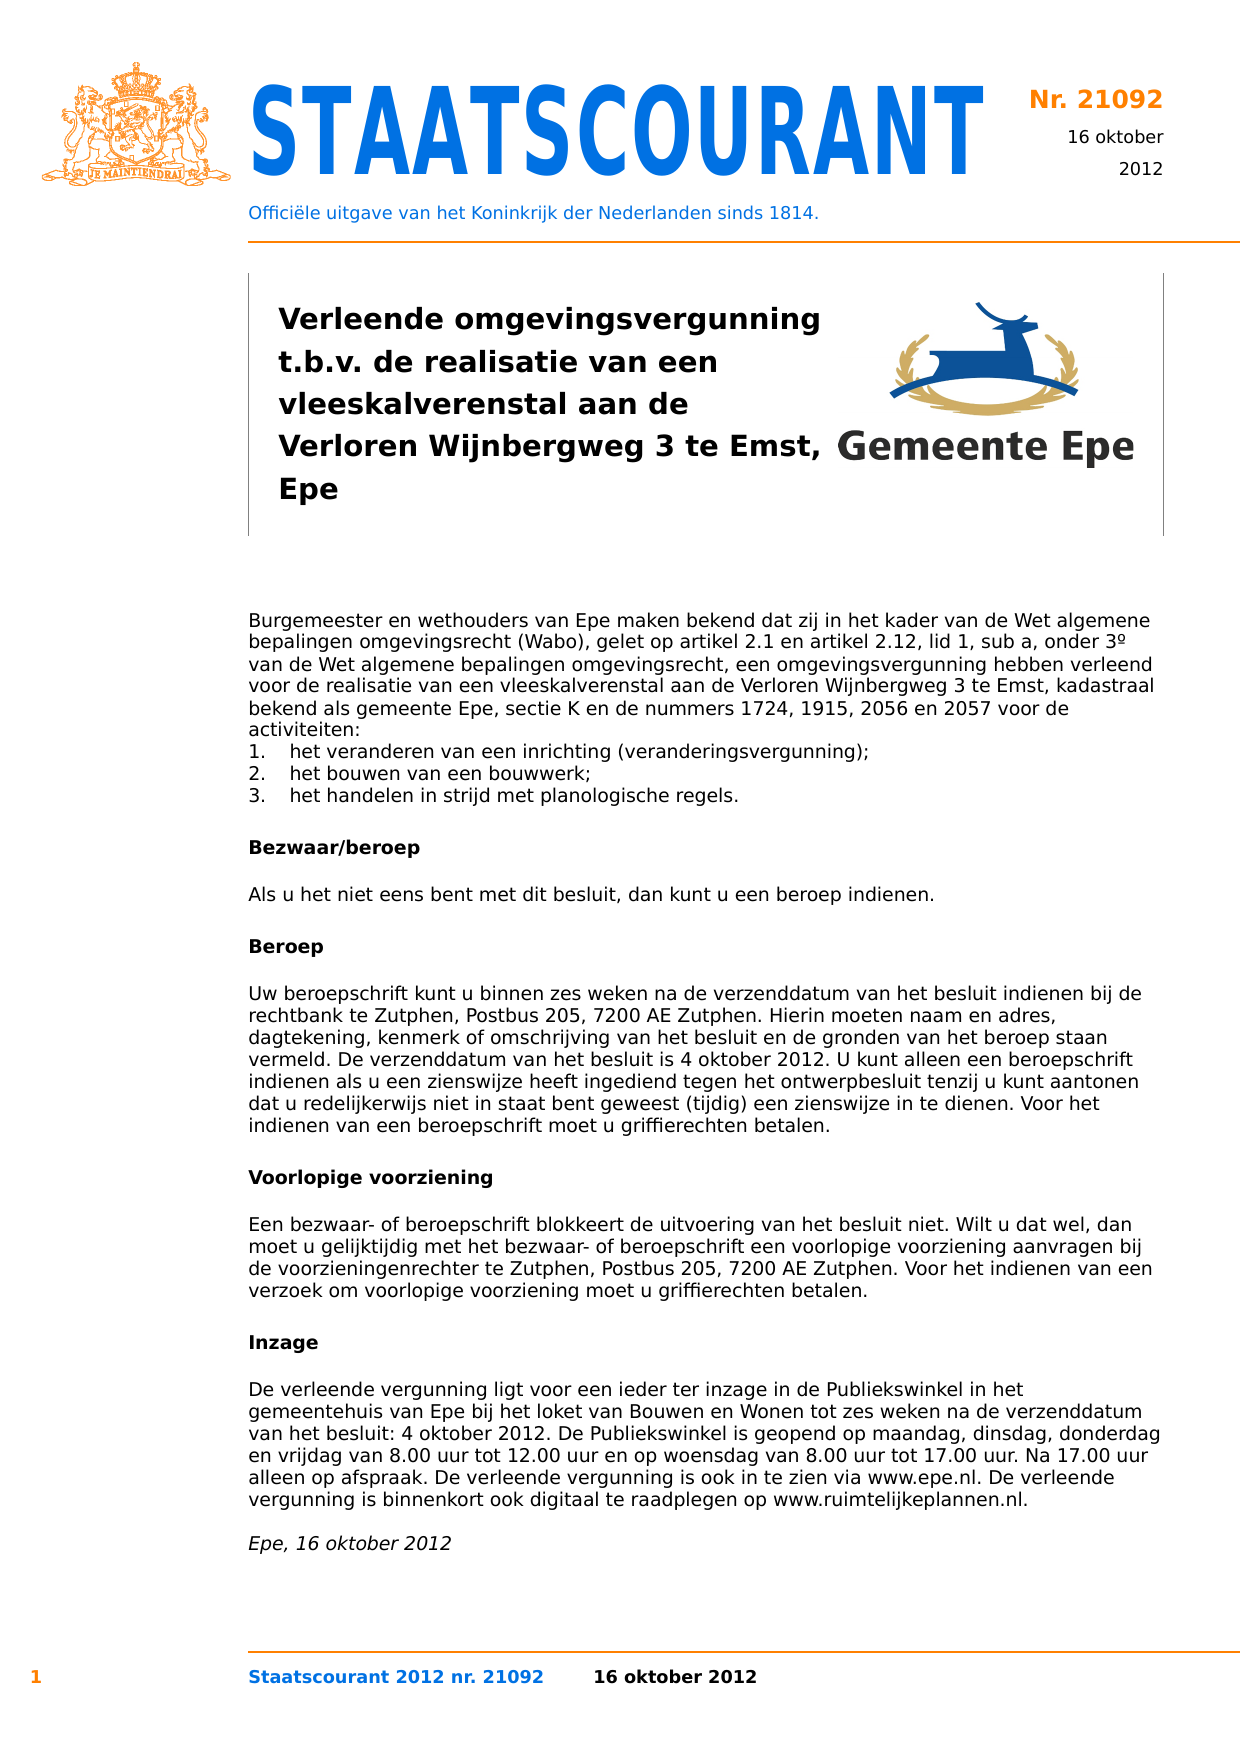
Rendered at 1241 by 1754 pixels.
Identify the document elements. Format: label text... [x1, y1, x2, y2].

subtitle Beroep [248, 936, 1163, 958]
subtitle Bezwaar/beroep [248, 837, 1163, 859]
table_cell 2012 [998, 153, 1240, 203]
table_header [25, 62, 248, 241]
text Als u het niet eens bent met dit besluit, dan kunt u een beroep indienen. [248, 884, 1163, 906]
text Een bezwaar- of beroepschrift blokkeert de uitvoering van het besluit niet. Wilt u dat wel, dan moet u gelijktijdig met het bezwaar- of beroepschrift een voorlopige voorziening aanvragen bij de voorzieningenrechter te Zutphen, Postbus 205, 7200 AE Zutphen. Voor het indienen van een verzoek om voorlopige voorziening moet u griffierechten betalen. [248, 1214, 1163, 1302]
text Burgemeester en wethouders van Epe maken bekend dat zij in het kader van de Wet algemene bepalingen omgevingsrecht (Wabo), gelet op artikel 2.1 en artikel 2.12, lid 1, sub a, onder 3º van de Wet algemene bepalingen omgevingsrecht, een omgevingsvergunning hebben verleend voor de realisatie van een vleeskalverenstal aan de Verloren Wijnbergweg 3 te Emst, kadastraal bekend als gemeente Epe, sectie K en de nummers 1724, 1915, 2056 en 2057 voor de activiteiten: [248, 609, 1163, 741]
picture [838, 302, 1134, 468]
subtitle Voorlopige voorziening [248, 1167, 1163, 1189]
table_header STAATSCOURANT [248, 62, 998, 203]
text De verleende vergunning ligt voor een ieder ter inzage in de Publiekswinkel in het gemeentehuis van Epe bij het loket van Bouwen en Wonen tot zes weken na de verzenddatum van het besluit: 4 oktober 2012. De Publiekswinkel is geopend op maandag, dinsdag, donderdag en vrijdag van 8.00 uur tot 12.00 uur en op woensdag van 8.00 uur tot 17.00 uur. Na 17.00 uur alleen op afspraak. De verleende vergunning is ook in te zien via www.epe.nl. De verleende vergunning is binnenkort ook digitaal te raadplegen op www.ruimtelijkeplannen.nl. [248, 1379, 1163, 1511]
table_header Nr. 21092 [998, 62, 1240, 121]
picture [41, 62, 231, 186]
text Epe, 16 oktober 2012 [248, 1533, 1163, 1555]
table_cell Officiële uitgave van het Koninkrijk der Nederlanden sinds 1814. [248, 203, 1240, 241]
subtitle Inzage [248, 1332, 1163, 1354]
table_cell 16 oktober [998, 121, 1240, 153]
subtitle Verleende omgevingsvergunning t.b.v. de realisatie van een vleeskalverenstal aan de Verloren Wijnbergweg 3 te Emst, Epe [249, 273, 1163, 536]
text 1. het veranderen van een inrichting (veranderingsvergunning); [248, 741, 1163, 763]
text Uw beroepschrift kunt u binnen zes weken na de verzenddatum van het besluit indienen bij de rechtbank te Zutphen, Postbus 205, 7200 AE Zutphen. Hierin moeten naam en adres, dagtekening, kenmerk of omschrijving van het besluit en de gronden van het beroep staan vermeld. De verzenddatum van het besluit is 4 oktober 2012. U kunt alleen een beroepschrift indienen als u een zienswijze heeft ingediend tegen het ontwerpbesluit tenzij u kunt aantonen dat u redelijkerwijs niet in staat bent geweest (tijdig) een zienswijze in te dienen. Voor het indienen van een beroepschrift moet u griffierechten betalen. [248, 983, 1163, 1137]
text 2. het bouwen van een bouwwerk; [248, 763, 1163, 785]
text 3. het handelen in strijd met planologische regels. [248, 785, 1163, 807]
